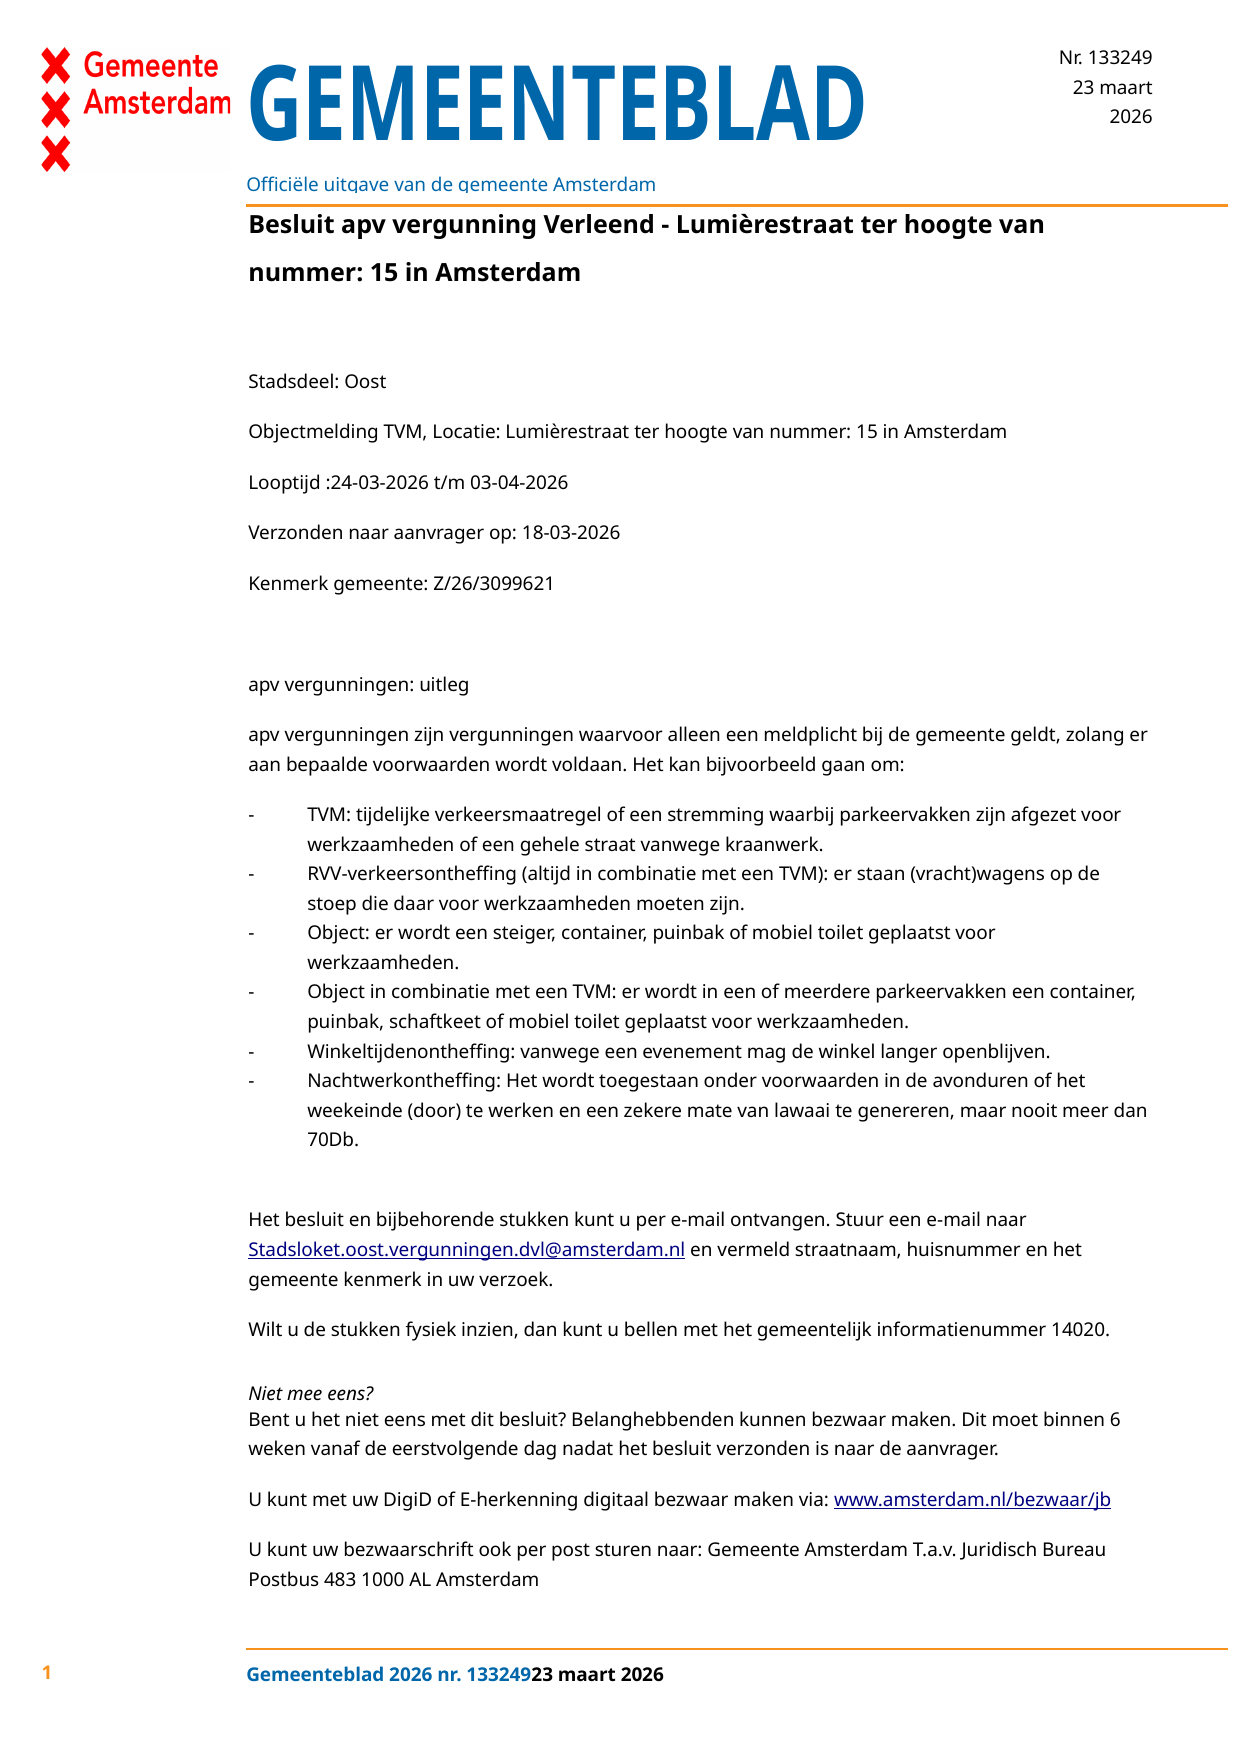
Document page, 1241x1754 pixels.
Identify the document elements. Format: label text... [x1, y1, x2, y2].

text Kenmerk gemeente: Z/26/3099621 [248, 570, 1152, 596]
text Het besluit en bijbehorende stukken kunt u per e-mail ontvangen. Stuur een e-mail naar Stadsloket.oost.vergunningen.dvl@amsterdam.nl en vermeld straatnaam, huisnummer en het gemeente kenmerk in uw verzoek. [248, 1207, 1152, 1292]
text Looptijd :24-03-2026 t/m 03-04-2026 [248, 469, 1152, 495]
text Wilt u de stukken fysiek inzien, dan kunt u bellen met het gemeentelijk informatienummer 14020. [248, 1316, 1152, 1342]
list Winkeltijdenontheffing: vanwege een evenement mag de winkel langer openblijven. [248, 1038, 1152, 1064]
text Objectmelding TVM, Locatie: Lumièrestraat ter hoogte van nummer: 15 in Amsterdam [248, 419, 1152, 444]
picture [41, 47, 231, 172]
list RVV-verkeersontheffing (altijd in combinatie met een TVM): er staan (vracht)wagens op de stoep die daar voor werkzaamheden moeten zijn. [248, 860, 1152, 916]
text Verzonden naar aanvrager op: 18-03-2026 [248, 519, 1152, 545]
text Stadsdeel: Oost [248, 368, 1152, 394]
list TVM: tijdelijke verkeersmaatregel of een stremming waarbij parkeervakken zijn afgezet voor werkzaamheden of een gehele straat vanwege kraanwerk. [248, 801, 1152, 857]
text Besluit apv vergunning Verleend - Lumièrestraat ter hoogte van nummer: 15 in Amsterdam [248, 207, 1152, 288]
text U kunt met uw DigiD of E-herkenning digitaal bezwaar maken via: www.amsterdam.nl/bezwaar/jb [248, 1486, 1152, 1512]
list Object: er wordt een steiger, container, puinbak of mobiel toilet geplaatst voor werkzaamheden. [248, 919, 1152, 975]
list Object in combinatie met een TVM: er wordt in een of meerdere parkeervakken een container, puinbak, schaftkeet of mobiel toilet geplaatst voor werkzaamheden. [248, 979, 1152, 1034]
text apv vergunningen: uitleg [248, 671, 1152, 697]
text U kunt uw bezwaarschrift ook per post sturen naar: Gemeente Amsterdam T.a.v. Juridisch Bureau Postbus 483 1000 AL Amsterdam [248, 1536, 1152, 1592]
text Niet mee eens? [248, 1380, 1152, 1406]
list Nachtwerkontheffing: Het wordt toegestaan onder voorwaarden in de avonduren of het weekeinde (door) te werken en een zekere mate van lawaai te genereren, maar nooit meer dan 70Db. [248, 1067, 1152, 1152]
text Bent u het niet eens met dit besluit? Belanghebbenden kunnen bezwaar maken. Dit moet binnen 6 weken vanaf de eerstvolgende dag nadat het besluit verzonden is naar de aanvrager. [248, 1406, 1152, 1461]
text apv vergunningen zijn vergunningen waarvoor alleen een meldplicht bij de gemeente geldt, zolang er aan bepaalde voorwaarden wordt voldaan. Het kan bijvoorbeeld gaan om: [248, 721, 1152, 777]
